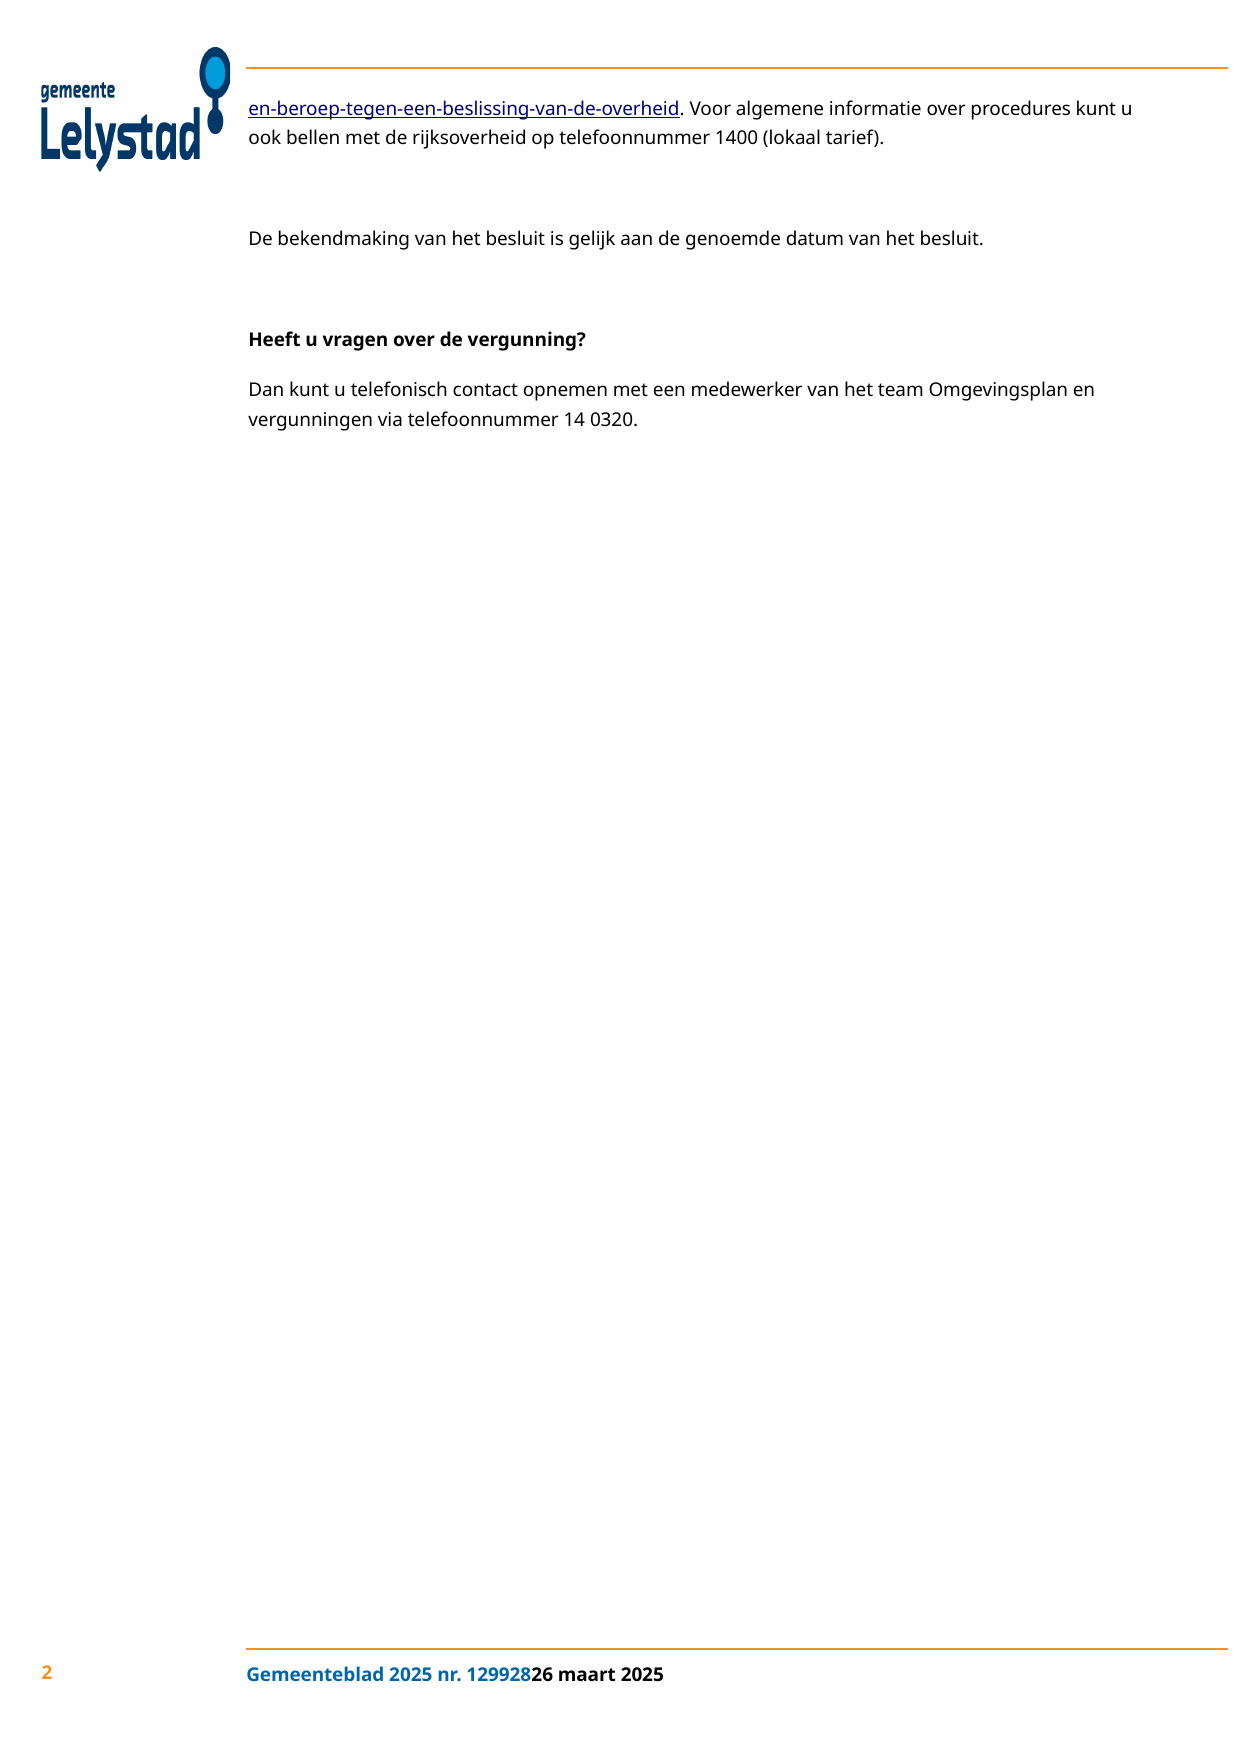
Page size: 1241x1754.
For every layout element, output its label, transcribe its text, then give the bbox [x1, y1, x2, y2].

text en-beroep-tegen-een-beslissing-van-de-overheid. Voor algemene informatie over procedures kunt u ook bellen met de rijksoverheid op telefoonnummer 1400 (lokaal tarief). [248, 95, 1152, 150]
text Heeft u vragen over de vergunning? [248, 326, 1152, 352]
text De bekendmaking van het besluit is gelijk aan de genoemde datum van het besluit. [248, 225, 1152, 251]
text Dan kunt u telefonisch contact opnemen met een medewerker van het team Omgevingsplan en vergunningen via telefoonnummer 14 0320. [248, 376, 1152, 432]
picture [41, 47, 231, 172]
